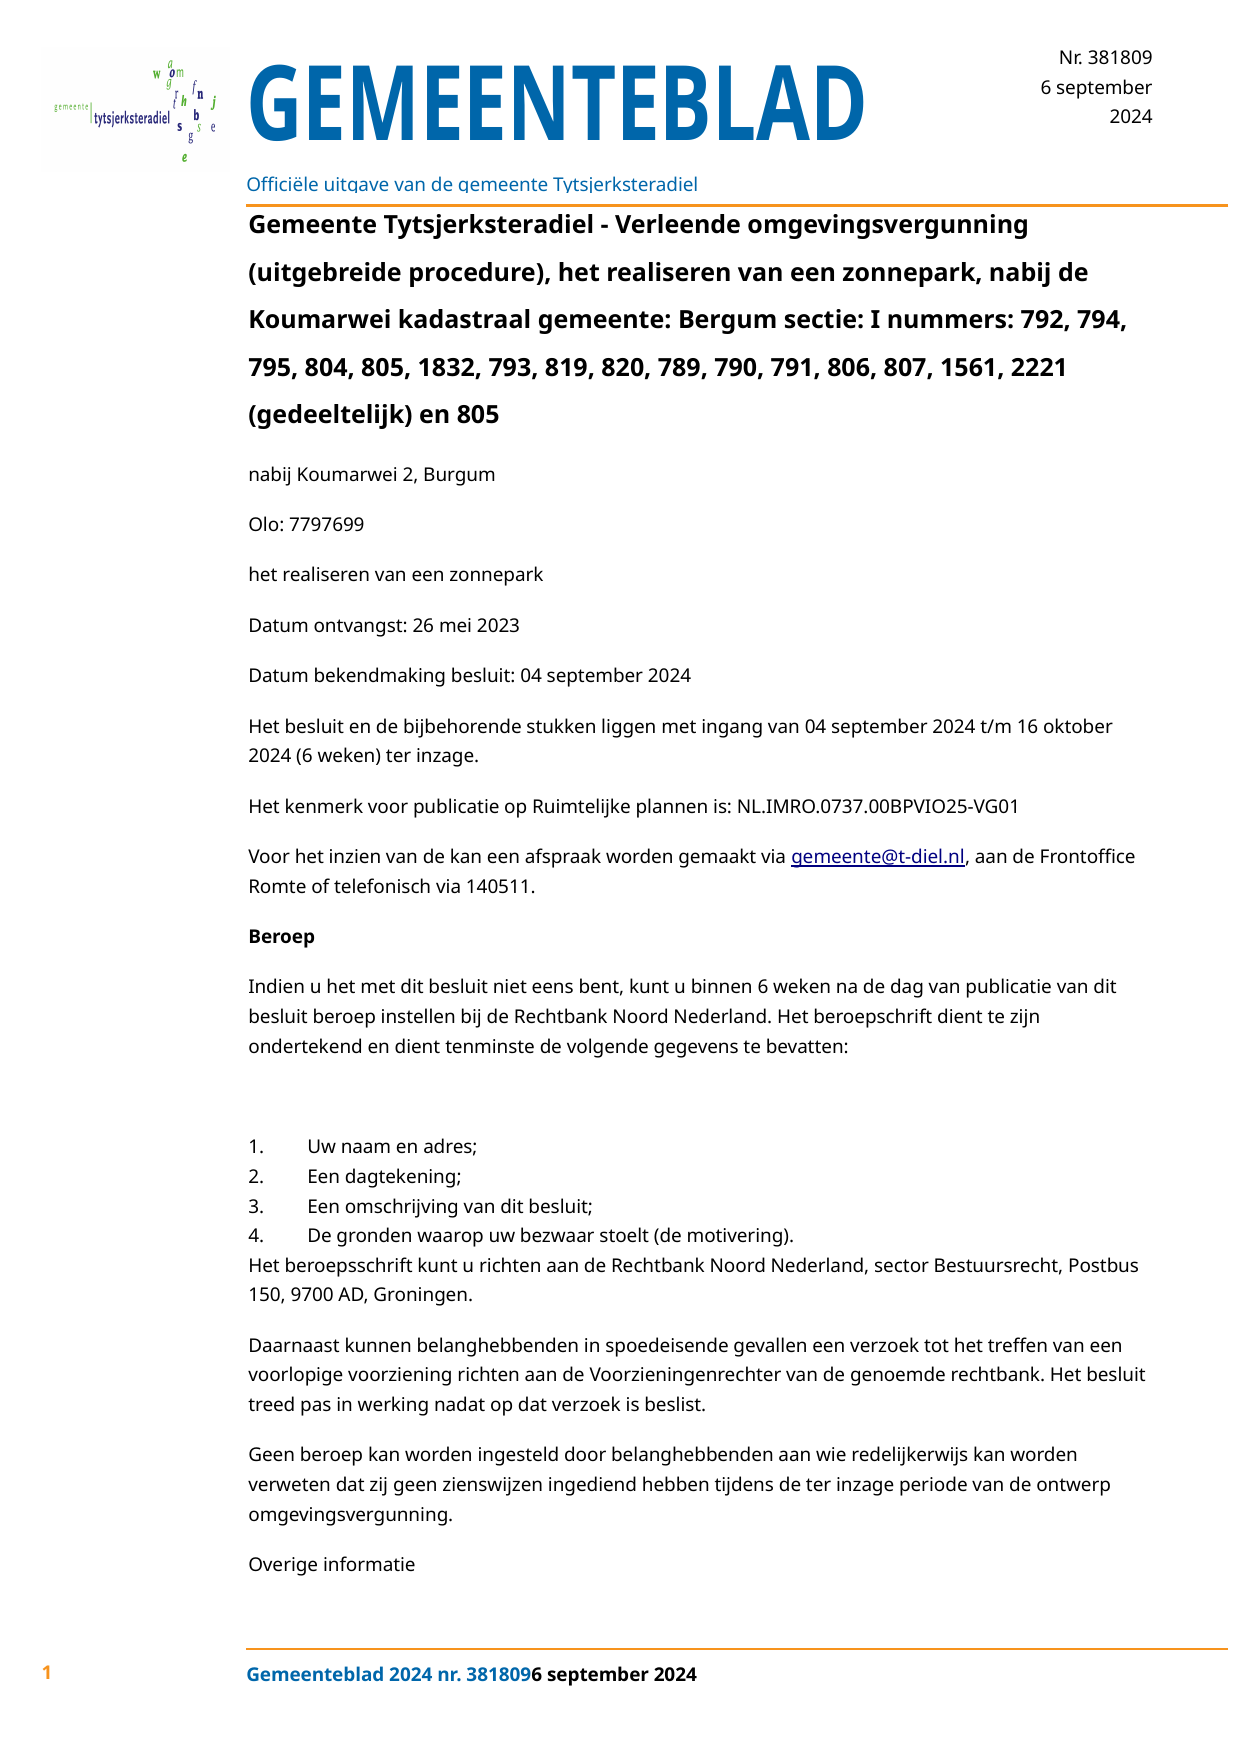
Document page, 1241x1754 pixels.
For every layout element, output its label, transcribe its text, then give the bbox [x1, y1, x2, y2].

text nabij Koumarwei 2, Burgum [248, 461, 1152, 486]
text Het beroepsschrift kunt u richten aan de Rechtbank Noord Nederland, sector Bestuursrecht, Postbus 150, 9700 AD, Groningen. [248, 1252, 1152, 1307]
text Beroep [248, 923, 1152, 949]
text Het kenmerk voor publicatie op Ruimtelijke plannen is: NL.IMRO.0737.00BPVIO25-VG01 [248, 793, 1152, 818]
picture [41, 47, 231, 172]
text Overige informatie [248, 1551, 1152, 1577]
text Daarnaast kunnen belanghebbenden in spoedeisende gevallen een verzoek tot het treffen van een voorlopige voorziening richten aan de Voorzieningenrechter van de genoemde rechtbank. Het besluit treed pas in werking nadat op dat verzoek is beslist. [248, 1332, 1152, 1417]
text Datum ontvangst: 26 mei 2023 [248, 612, 1152, 638]
list Een dagtekening; [248, 1163, 1152, 1189]
text Indien u het met dit besluit niet eens bent, kunt u binnen 6 weken na de dag van publicatie van dit besluit beroep instellen bij de Rechtbank Noord Nederland. Het beroepschrift dient te zijn ondertekend en dient tenminste de volgende gegevens te bevatten: [248, 974, 1152, 1058]
text Het besluit en de bijbehorende stukken liggen met ingang van 04 september 2024 t/m 16 oktober 2024 (6 weken) ter inzage. [248, 713, 1152, 768]
text Geen beroep kan worden ingesteld door belanghebbenden aan wie redelijkerwijs kan worden verweten dat zij geen zienswijzen ingediend hebben tijdens de ter inzage periode van de ontwerp omgevingsvergunning. [248, 1442, 1152, 1526]
text Gemeente Tytsjerksteradiel - Verleende omgevingsvergunning (uitgebreide procedure), het realiseren van een zonnepark, nabij de Koumarwei kadastraal gemeente: Bergum sectie: I nummers: 792, 794, 795, 804, 805, 1832, 793, 819, 820, 789, 790, 791, 806, 807, 1561, 2221 (gedeeltelijk) en 805 [248, 207, 1152, 431]
list Uw naam en adres; [248, 1134, 1152, 1159]
text Voor het inzien van de kan een afspraak worden gemaakt via gemeente@t-diel.nl, aan de Frontoffice Romte of telefonisch via 140511. [248, 843, 1152, 898]
text Olo: 7797699 [248, 511, 1152, 537]
list Een omschrijving van dit besluit; [248, 1193, 1152, 1218]
text het realiseren van een zonnepark [248, 562, 1152, 587]
text Datum bekendmaking besluit: 04 september 2024 [248, 662, 1152, 688]
list De gronden waarop uw bezwaar stoelt (de motivering). [248, 1222, 1152, 1248]
